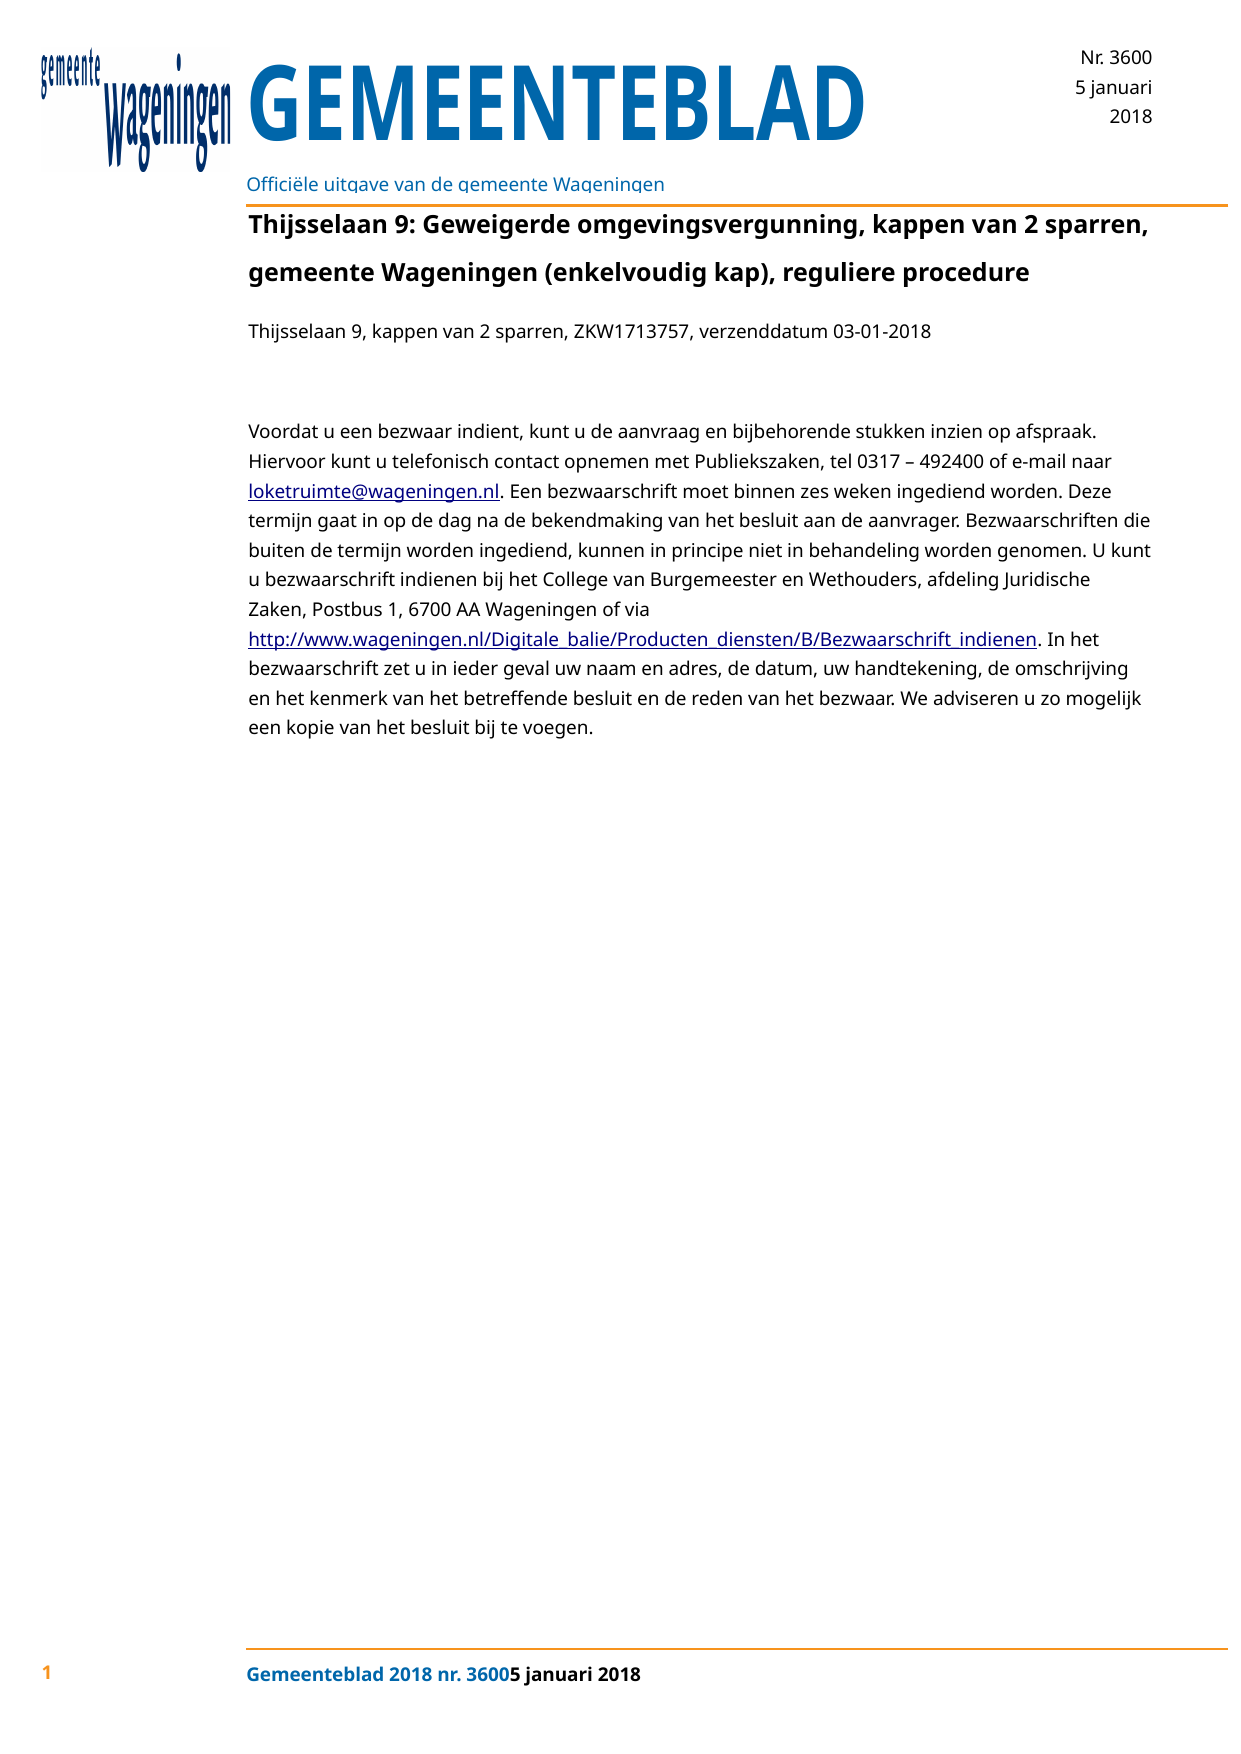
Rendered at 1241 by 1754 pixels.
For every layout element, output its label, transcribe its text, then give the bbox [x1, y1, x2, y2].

text Thijsselaan 9, kappen van 2 sparren, ZKW1713757, verzenddatum 03-01-2018 [248, 318, 1152, 344]
picture [41, 47, 231, 172]
text Thijsselaan 9: Geweigerde omgevingsvergunning, kappen van 2 sparren, gemeente Wageningen (enkelvoudig kap), reguliere procedure [248, 207, 1152, 288]
text Voordat u een bezwaar indient, kunt u de aanvraag en bijbehorende stukken inzien op afspraak. Hiervoor kunt u telefonisch contact opnemen met Publiekszaken, tel 0317 – 492400 of e-mail naar loketruimte@wageningen.nl. Een bezwaarschrift moet binnen zes weken ingediend worden. Deze termijn gaat in op de dag na de bekendmaking van het besluit aan de aanvrager. Bezwaarschriften die buiten de termijn worden ingediend, kunnen in principe niet in behandeling worden genomen. U kunt u bezwaarschrift indienen bij het College van Burgemeester en Wethouders, afdeling Juridische Zaken, Postbus 1, 6700 AA Wageningen of via http://www.wageningen.nl/Digitale_balie/Producten_diensten/B/Bezwaarschrift_indienen. In het bezwaarschrift zet u in ieder geval uw naam en adres, de datum, uw handtekening, de omschrijving en het kenmerk van het betreffende besluit en de reden van het bezwaar. We adviseren u zo mogelijk een kopie van het besluit bij te voegen. [248, 419, 1152, 740]
